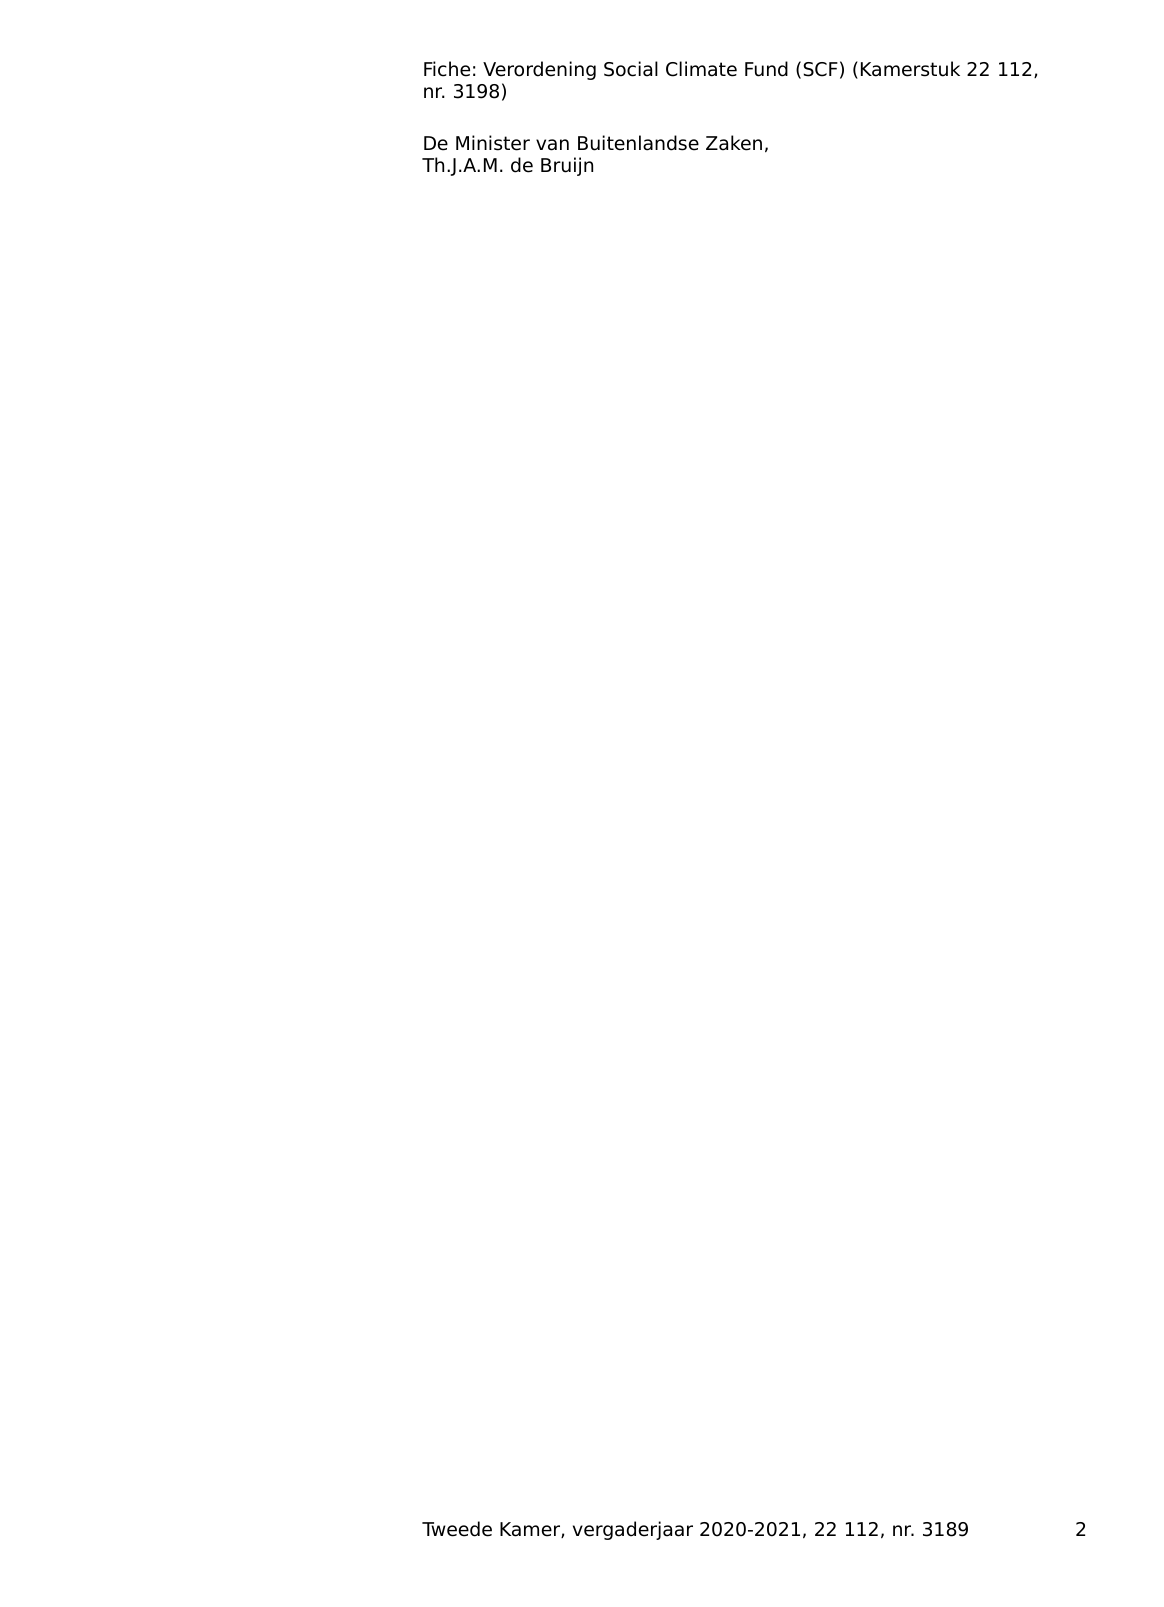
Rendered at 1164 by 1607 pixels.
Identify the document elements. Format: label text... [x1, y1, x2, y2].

text Fiche: Verordening Social Climate Fund (SCF) (Kamerstuk 22 112, nr. 3198) [422, 59, 1087, 103]
text De Minister van Buitenlandse Zaken, Th.J.A.M. de Bruijn [422, 133, 1087, 177]
